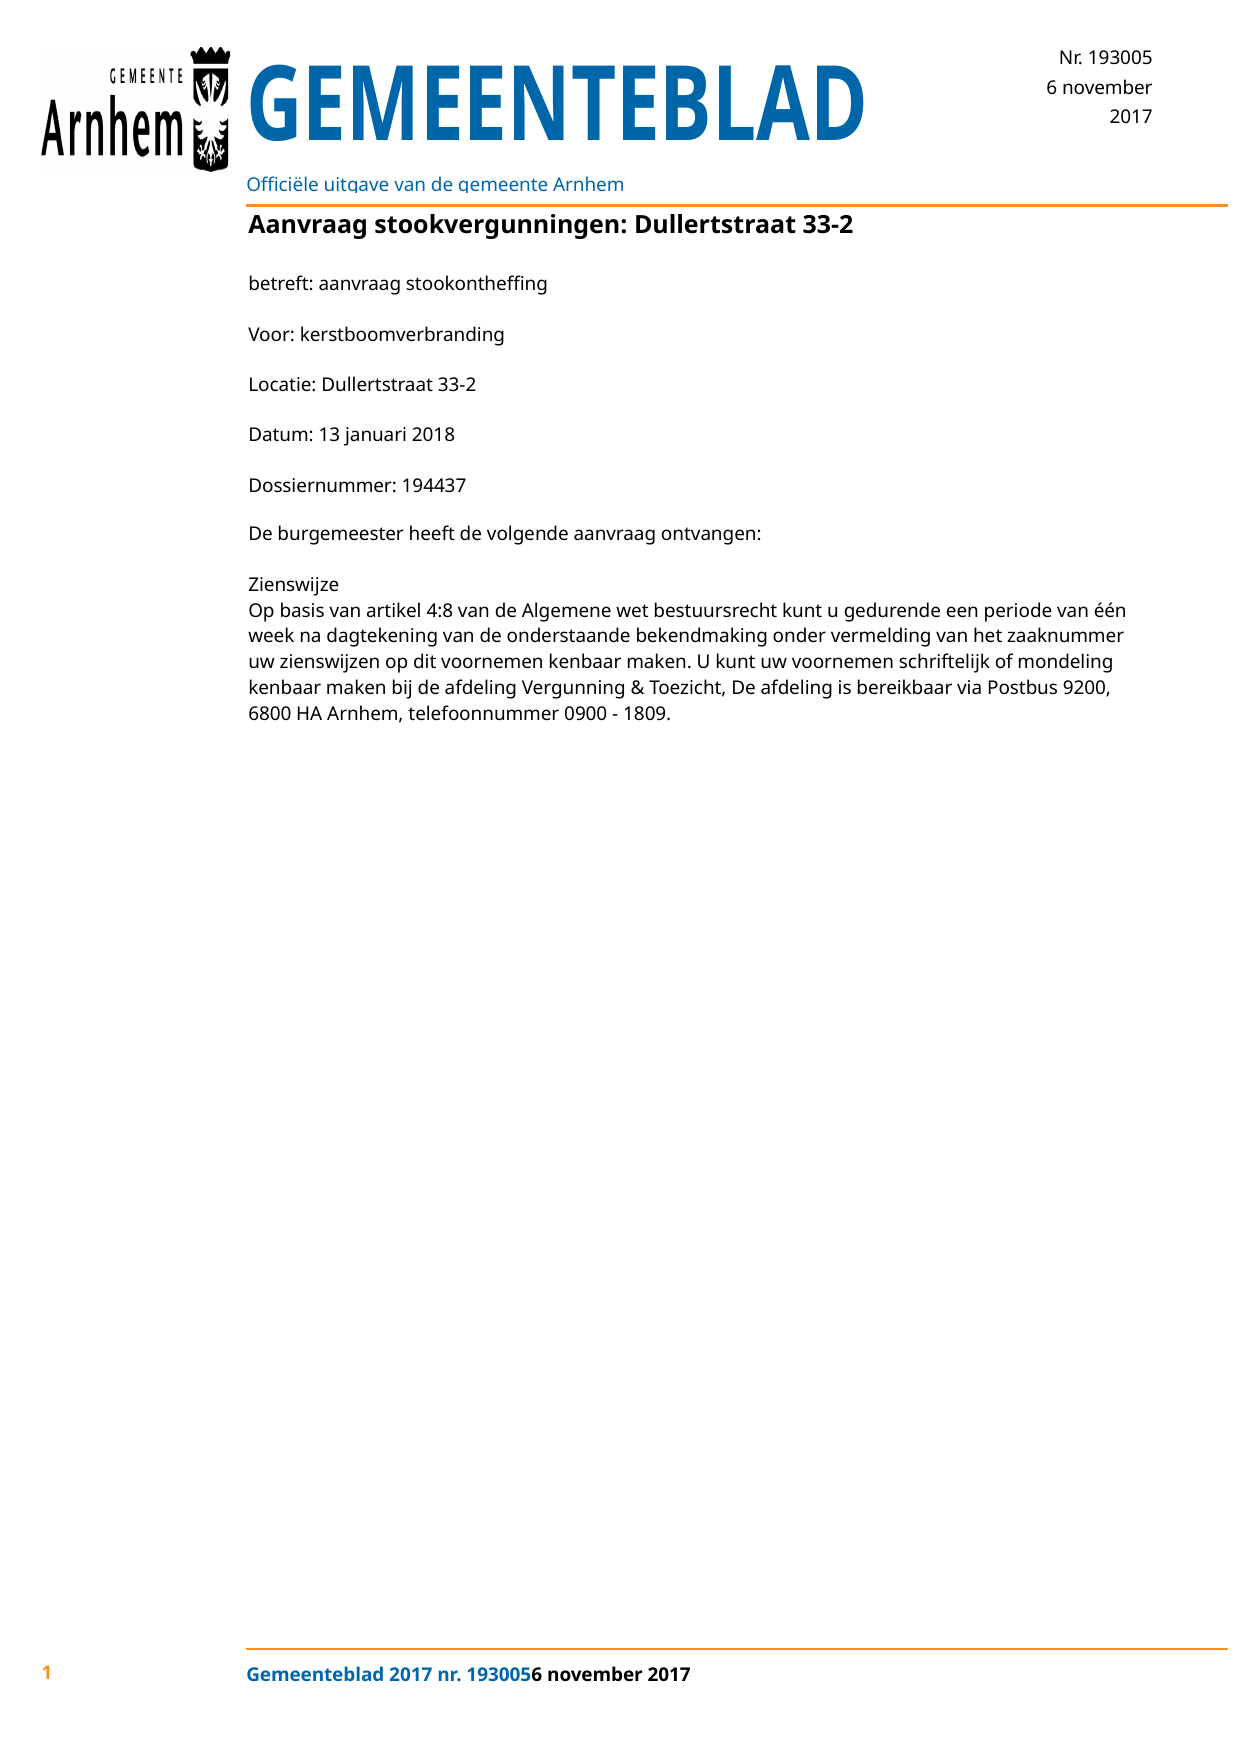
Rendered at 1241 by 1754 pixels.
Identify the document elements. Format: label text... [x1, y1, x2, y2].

text Locatie: Dullertstraat 33-2 [248, 371, 1152, 397]
picture [41, 47, 231, 172]
text De burgemeester heeft de volgende aanvraag ontvangen: [248, 520, 1152, 546]
text betreft: aanvraag stookontheffing [248, 270, 1152, 296]
text Voor: kerstboomverbranding [248, 321, 1152, 346]
text Op basis van artikel 4:8 van de Algemene wet bestuursrecht kunt u gedurende een periode van één week na dagtekening van de onderstaande bekendmaking onder vermelding van het zaaknummer uw zienswijzen op dit voornemen kenbaar maken. U kunt uw voornemen schriftelijk of mondeling kenbaar maken bij de afdeling Vergunning & Toezicht, De afdeling is bereikbaar via Postbus 9200, 6800 HA Arnhem, telefoonnummer 0900 - 1809. [248, 597, 1152, 726]
text Dossiernummer: 194437 [248, 472, 1152, 498]
text Datum: 13 januari 2018 [248, 422, 1152, 447]
text Aanvraag stookvergunningen: Dullertstraat 33-2 [248, 207, 1152, 241]
text Zienswijze [248, 571, 1152, 597]
